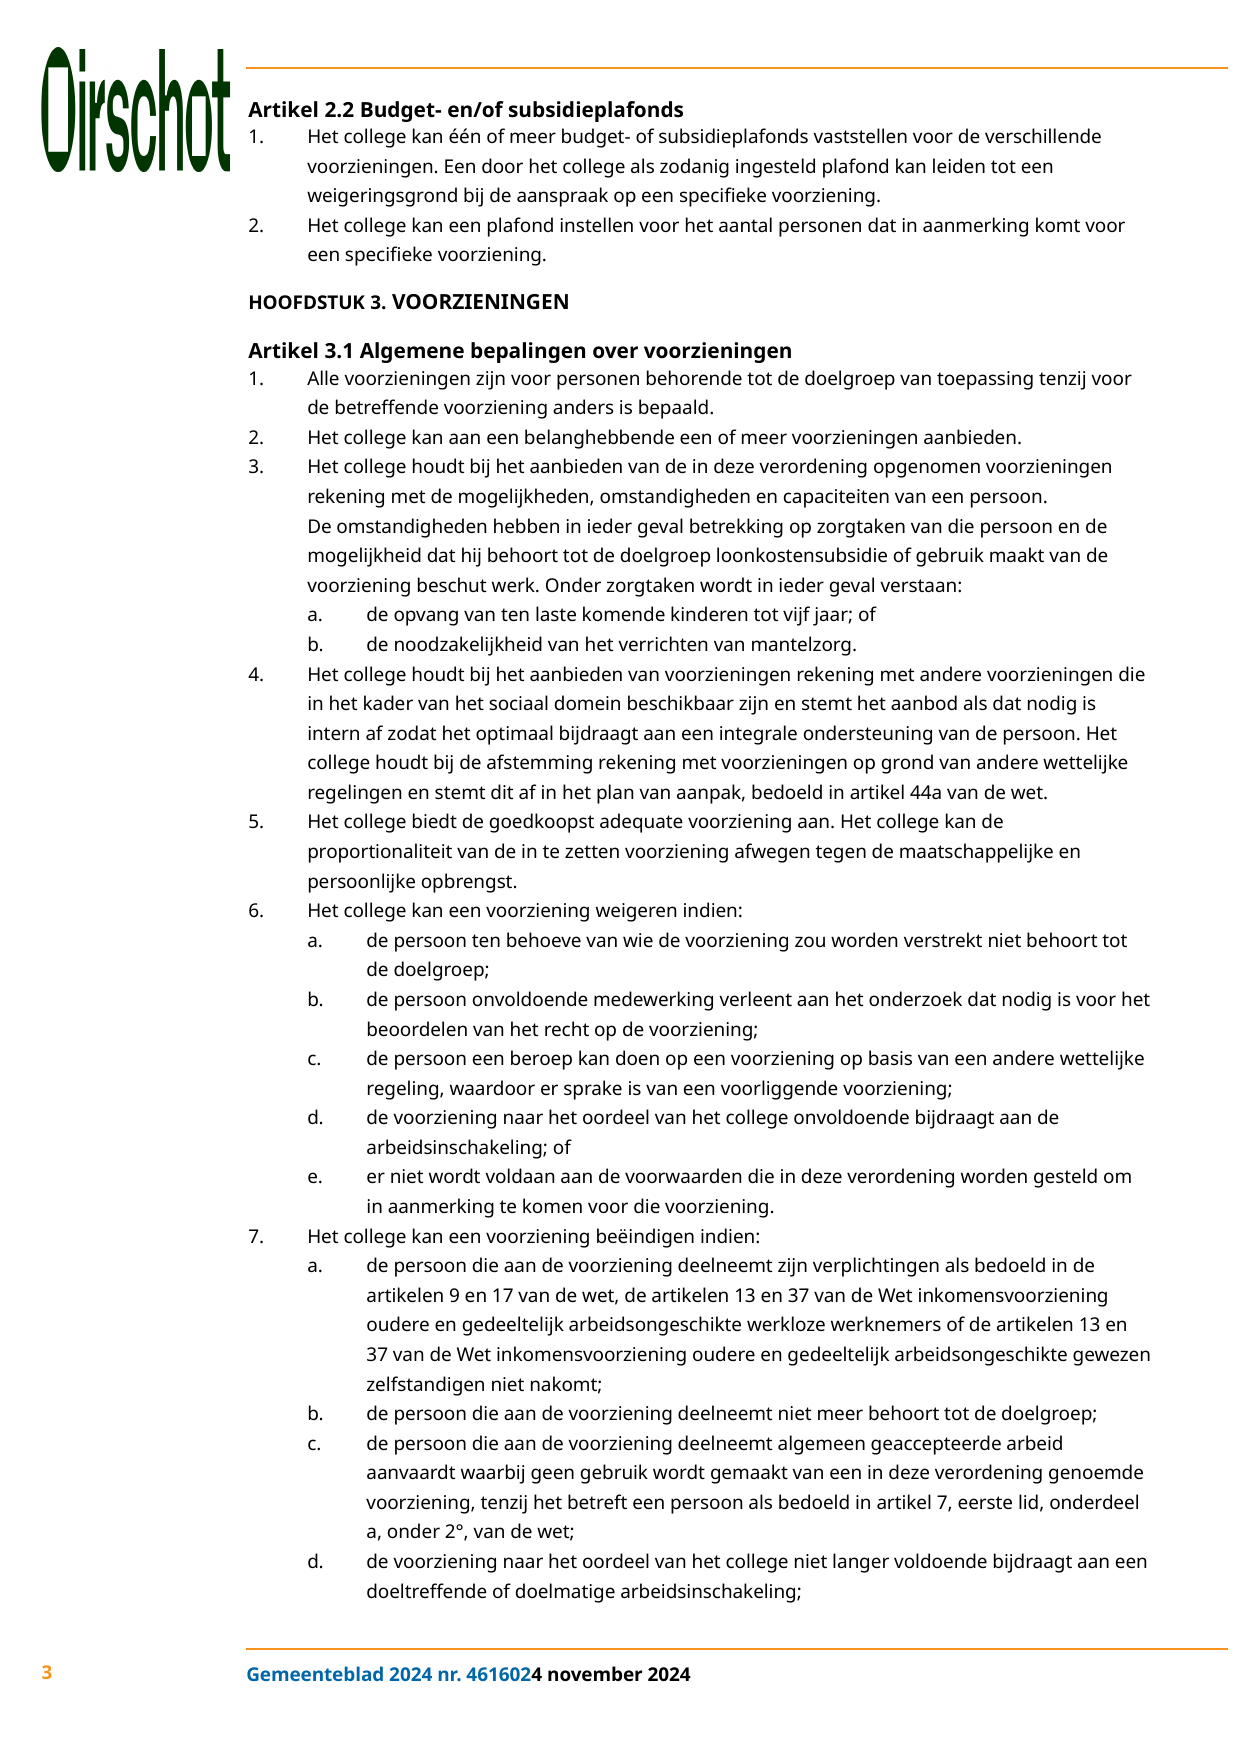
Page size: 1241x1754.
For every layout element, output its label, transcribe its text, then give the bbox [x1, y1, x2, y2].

list de persoon die aan de voorziening deelneemt niet meer behoort tot de doelgroep; [307, 1400, 1152, 1426]
list de voorziening naar het oordeel van het college niet langer voldoende bijdraagt aan een doeltreffende of doelmatige arbeidsinschakeling; [307, 1548, 1152, 1603]
list Het college kan een voorziening weigeren indien: [248, 897, 1152, 923]
text Artikel 3.1 Algemene bepalingen over voorzieningen [248, 336, 1152, 365]
picture [41, 47, 231, 172]
list Het college houdt bij het aanbieden van de in deze verordening opgenomen voorzieningen rekening met de mogelijkheden, omstandigheden en capaciteiten van een persoon. [248, 454, 1152, 509]
list de opvang van ten laste komende kinderen tot vijf jaar; of [307, 602, 1152, 627]
list Het college biedt de goedkoopst adequate voorziening aan. Het college kan de proportionaliteit van de in te zetten voorziening afwegen tegen de maatschappelijke en persoonlijke opbrengst. [248, 809, 1152, 893]
list de voorziening naar het oordeel van het college onvoldoende bijdraagt aan de arbeidsinschakeling; of [307, 1104, 1152, 1160]
list Het college houdt bij het aanbieden van voorzieningen rekening met andere voorzieningen die in het kader van het sociaal domein beschikbaar zijn en stemt het aanbod als dat nodig is intern af zodat het optimaal bijdraagt aan een integrale ondersteuning van de persoon. Het college houdt bij de afstemming rekening met voorzieningen op grond van andere wettelijke regelingen en stemt dit af in het plan van aanpak, bedoeld in artikel 44a van de wet. [248, 661, 1152, 805]
list Het college kan één of meer budget- of subsidieplafonds vaststellen voor de verschillende voorzieningen. Een door het college als zodanig ingesteld plafond kan leiden tot een weigeringsgrond bij de aanspraak op een specifieke voorziening. [248, 123, 1152, 208]
text HOOFDSTUK 3. VOORZIENINGEN [248, 287, 1152, 316]
list Het college kan een voorziening beëindigen indien: [248, 1223, 1152, 1248]
list De omstandigheden hebben in ieder geval betrekking op zorgtaken van die persoon en de mogelijkheid dat hij behoort tot de doelgroep loonkostensubsidie of gebruik maakt van de voorziening beschut werk. Onder zorgtaken wordt in ieder geval verstaan: [248, 513, 1152, 598]
list de noodzakelijkheid van het verrichten van mantelzorg. [307, 631, 1152, 657]
list de persoon ten behoeve van wie de voorziening zou worden verstrekt niet behoort tot de doelgroep; [307, 927, 1152, 982]
list de persoon onvoldoende medewerking verleent aan het onderzoek dat nodig is voor het beoordelen van het recht op de voorziening; [307, 986, 1152, 1041]
list Alle voorzieningen zijn voor personen behorende tot de doelgroep van toepassing tenzij voor de betreffende voorziening anders is bepaald. [248, 365, 1152, 420]
list Het college kan aan een belanghebbende een of meer voorzieningen aanbieden. [248, 424, 1152, 450]
list de persoon die aan de voorziening deelneemt algemeen geaccepteerde arbeid aanvaardt waarbij geen gebruik wordt gemaakt van een in deze verordening genoemde voorziening, tenzij het betreft een persoon als bedoeld in artikel 7, eerste lid, onderdeel a, onder 2°, van de wet; [307, 1430, 1152, 1544]
list de persoon een beroep kan doen op een voorziening op basis van een andere wettelijke regeling, waardoor er sprake is van een voorliggende voorziening; [307, 1045, 1152, 1101]
list er niet wordt voldaan aan de voorwaarden die in deze verordening worden gesteld om in aanmerking te komen voor die voorziening. [307, 1164, 1152, 1219]
list Het college kan een plafond instellen voor het aantal personen dat in aanmerking komt voor een specifieke voorziening. [248, 212, 1152, 267]
list de persoon die aan de voorziening deelneemt zijn verplichtingen als bedoeld in de artikelen 9 en 17 van de wet, de artikelen 13 en 37 van de Wet inkomensvoorziening oudere en gedeeltelijk arbeidsongeschikte werkloze werknemers of de artikelen 13 en 37 van de Wet inkomensvoorziening oudere en gedeeltelijk arbeidsongeschikte gewezen zelfstandigen niet nakomt; [307, 1252, 1152, 1396]
text Artikel 2.2 Budget- en/of subsidieplafonds [248, 95, 1152, 123]
